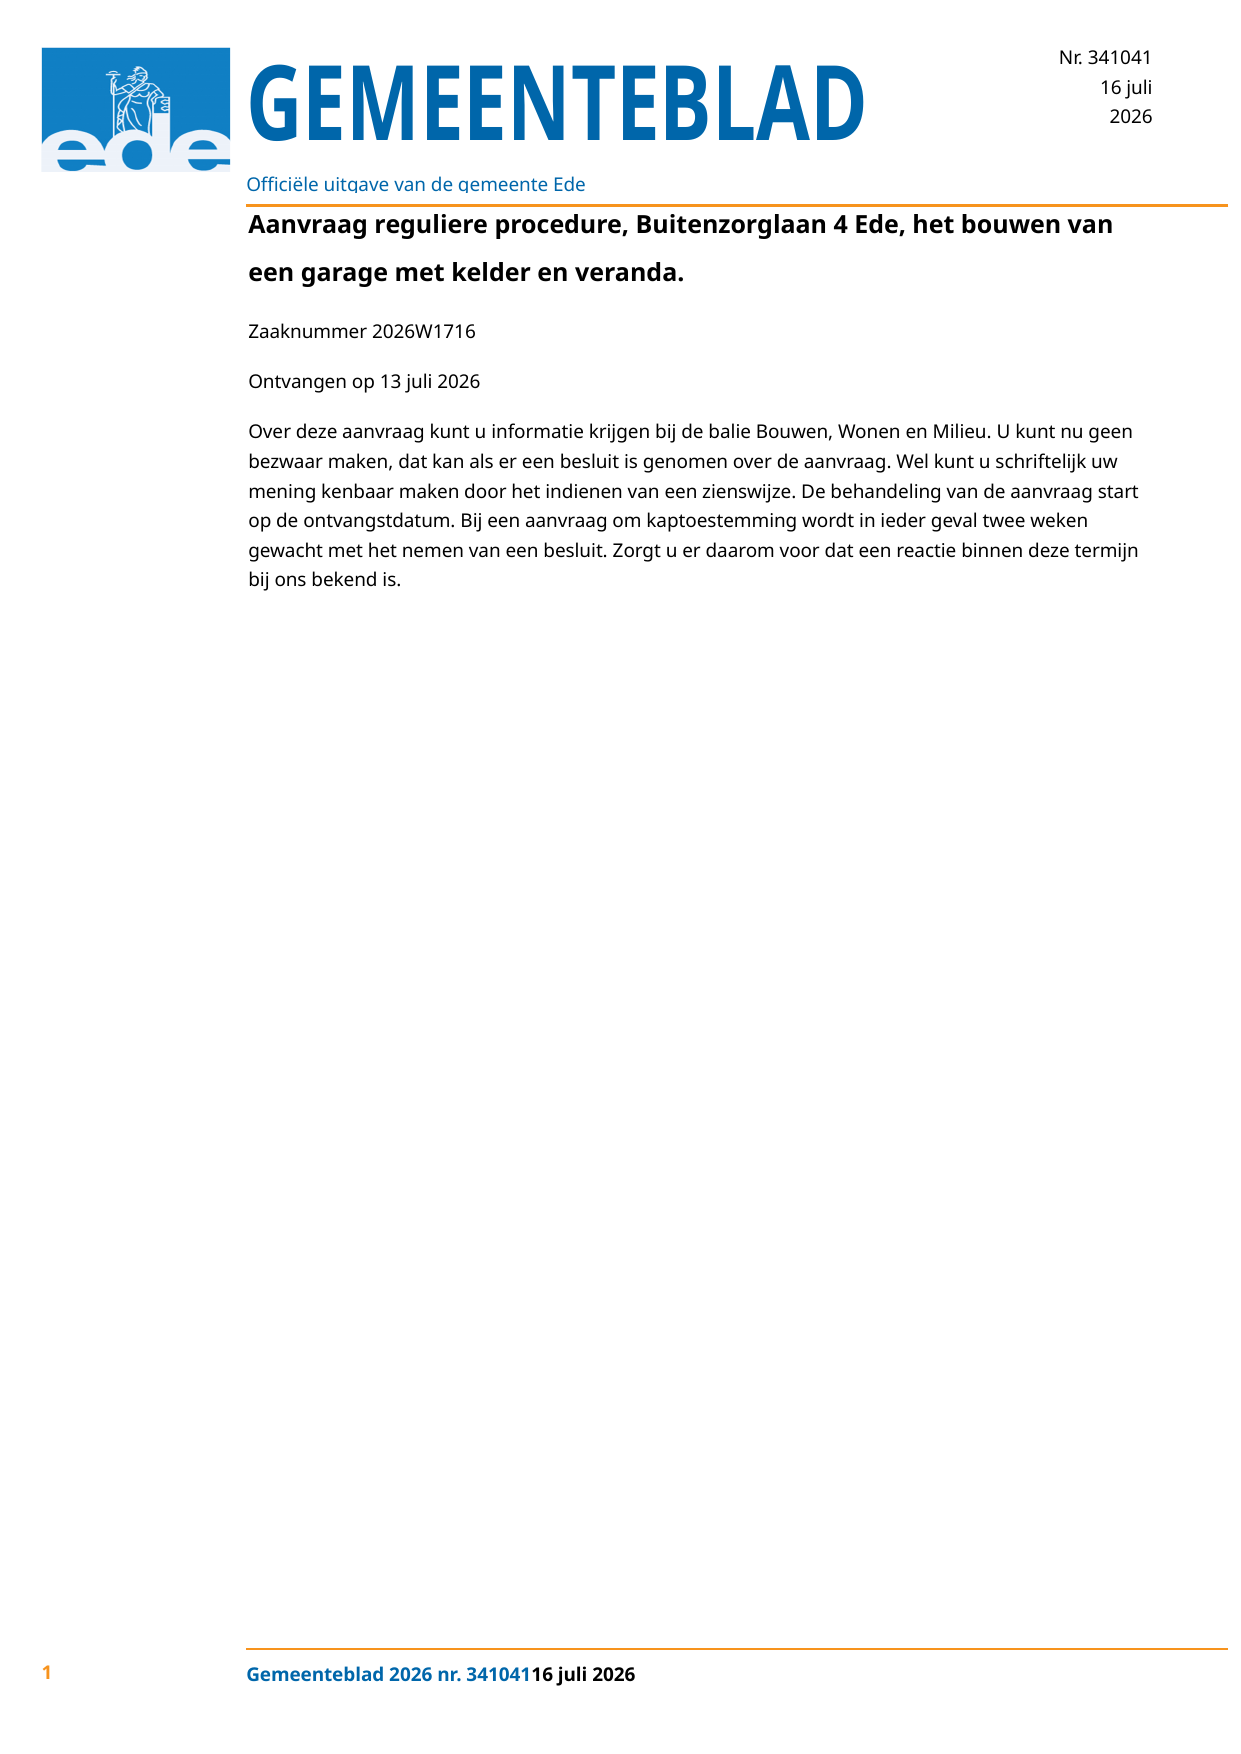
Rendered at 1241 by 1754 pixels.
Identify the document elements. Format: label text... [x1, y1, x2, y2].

text Over deze aanvraag kunt u informatie krijgen bij de balie Bouwen, Wonen en Milieu. U kunt nu geen bezwaar maken, dat kan als er een besluit is genomen over de aanvraag. Wel kunt u schriftelijk uw mening kenbaar maken door het indienen van een zienswijze. De behandeling van de aanvraag start op de ontvangstdatum. Bij een aanvraag om kaptoestemming wordt in ieder geval twee weken gewacht met het nemen van een besluit. Zorgt u er daarom voor dat een reactie binnen deze termijn bij ons bekend is. [248, 419, 1152, 592]
text Ontvangen op 13 juli 2026 [248, 368, 1152, 394]
picture [41, 47, 231, 172]
text Aanvraag reguliere procedure, Buitenzorglaan 4 Ede, het bouwen van een garage met kelder en veranda. [248, 207, 1152, 288]
text Zaaknummer 2026W1716 [248, 318, 1152, 344]
